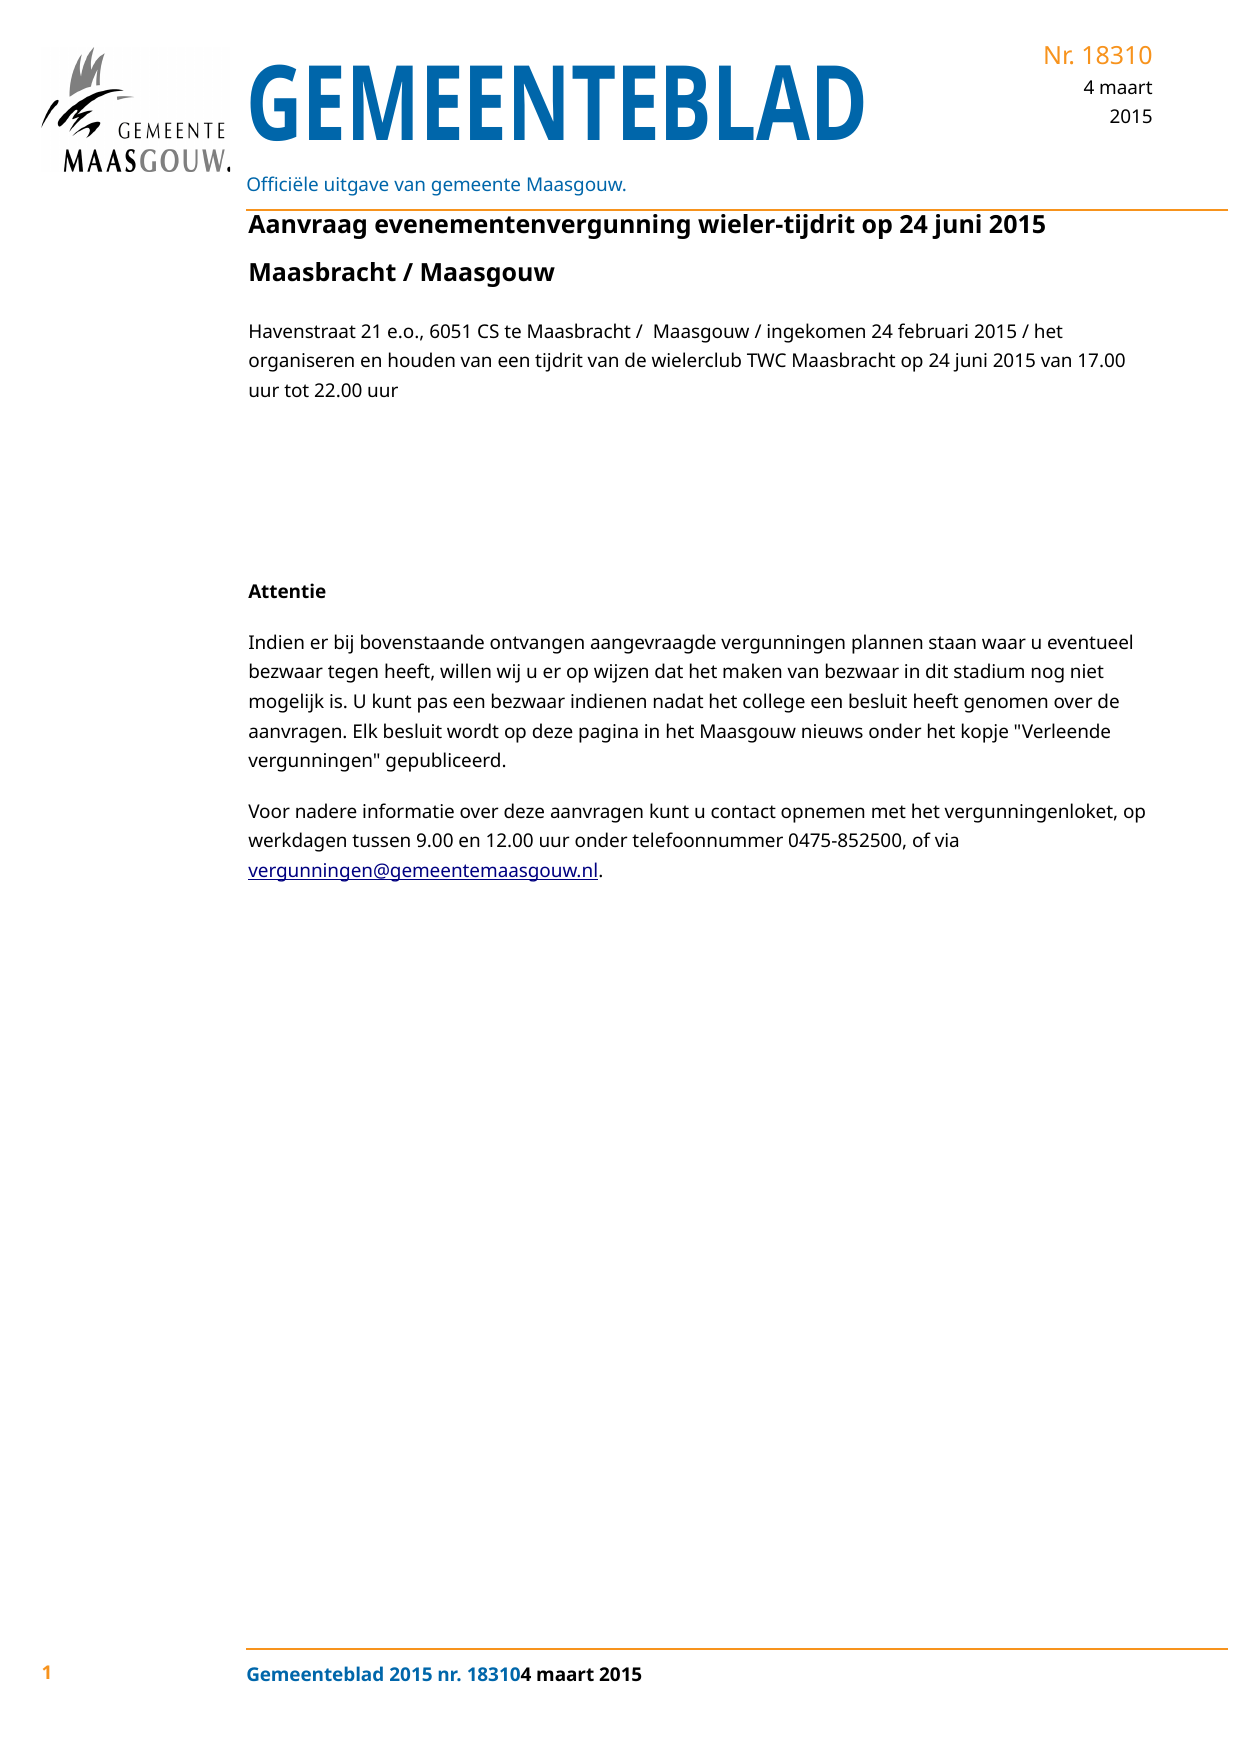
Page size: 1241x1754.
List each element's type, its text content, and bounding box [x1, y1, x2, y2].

picture [41, 47, 231, 172]
text Indien er bij bovenstaande ontvangen aangevraagde vergunningen plannen staan waar u eventueel bezwaar tegen heeft, willen wij u er op wijzen dat het maken van bezwaar in dit stadium nog niet mogelijk is. U kunt pas een bezwaar indienen nadat het college een besluit heeft genomen over de aanvragen. Elk besluit wordt op deze pagina in het Maasgouw nieuws onder het kopje "Verleende vergunningen" gepubliceerd. [248, 629, 1152, 773]
text Aanvraag evenementenvergunning wieler-tijdrit op 24 juni 2015 Maasbracht / Maasgouw [248, 211, 1152, 288]
text Attentie [248, 579, 1152, 604]
text Voor nadere informatie over deze aanvragen kunt u contact opnemen met het vergunningenloket, op werkdagen tussen 9.00 en 12.00 uur onder telefoonnummer 0475-852500, of via vergunningen@gemeentemaasgouw.nl. [248, 798, 1152, 883]
text Havenstraat 21 e.o., 6051 CS te Maasbracht / Maasgouw / ingekomen 24 februari 2015 / het organiseren en houden van een tijdrit van de wielerclub TWC Maasbracht op 24 juni 2015 van 17.00 uur tot 22.00 uur [248, 318, 1152, 403]
